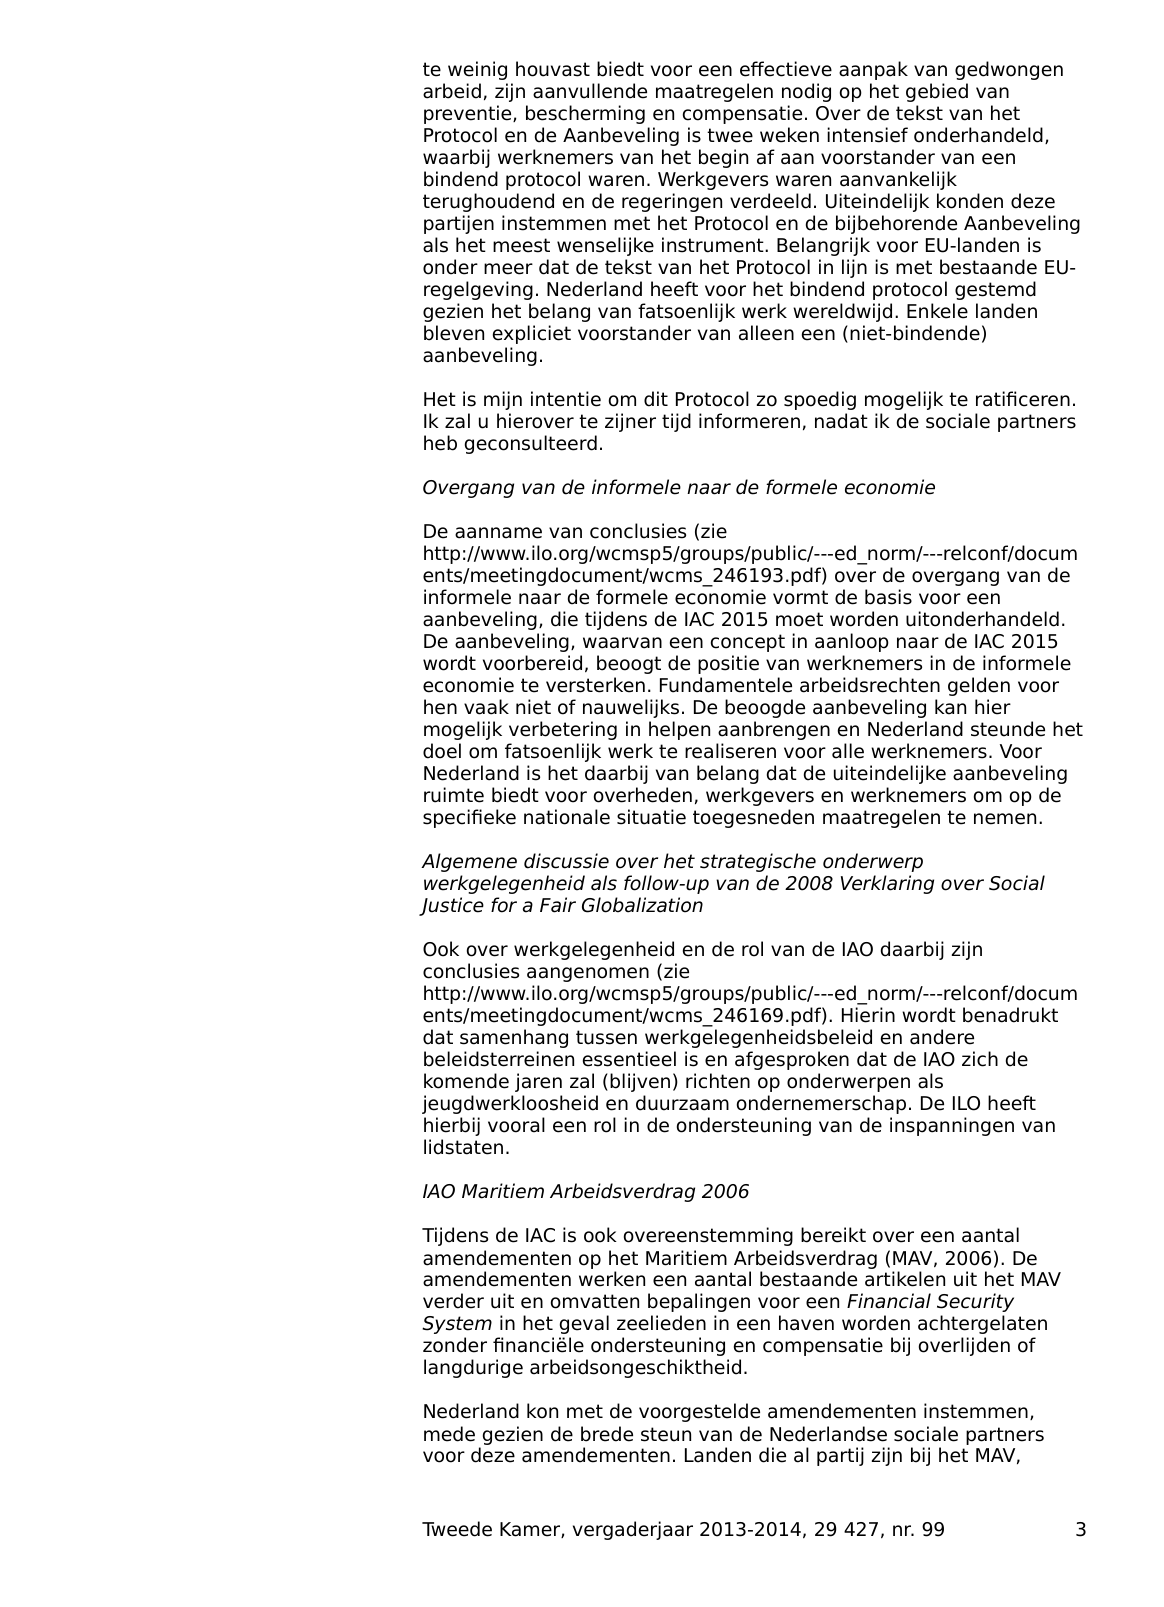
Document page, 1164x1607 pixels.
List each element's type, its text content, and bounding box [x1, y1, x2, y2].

subtitle Algemene discussie over het strategische onderwerp werkgelegenheid als follow-up van de 2008 Verklaring over Social Justice for a Fair Globalization [422, 851, 1087, 917]
text Nederland kon met de voorgestelde amendementen instemmen, mede gezien de brede steun van de Nederlandse sociale partners voor deze amendementen. Landen die al partij zijn bij het MAV, [422, 1401, 1087, 1467]
text te weinig houvast biedt voor een effectieve aanpak van gedwongen arbeid, zijn aanvullende maatregelen nodig op het gebied van preventie, bescherming en compensatie. Over de tekst van het Protocol en de Aanbeveling is twee weken intensief onderhandeld, waarbij werknemers van het begin af aan voorstander van een bindend protocol waren. Werkgevers waren aanvankelijk terughoudend en de regeringen verdeeld. Uiteindelijk konden deze partijen instemmen met het Protocol en de bijbehorende Aanbeveling als het meest wenselijke instrument. Belangrijk voor EU-landen is onder meer dat de tekst van het Protocol in lijn is met bestaande EU-regelgeving. Nederland heeft voor het bindend protocol gestemd gezien het belang van fatsoenlijk werk wereldwijd. Enkele landen bleven expliciet voorstander van alleen een (niet-bindende) aanbeveling. [422, 59, 1087, 367]
text Tijdens de IAC is ook overeenstemming bereikt over een aantal amendementen op het Maritiem Arbeidsverdrag (MAV, 2006). De amendementen werken een aantal bestaande artikelen uit het MAV verder uit en omvatten bepalingen voor een Financial Security System in het geval zeelieden in een haven worden achtergelaten zonder financiële ondersteuning en compensatie bij overlijden of langdurige arbeidsongeschiktheid. [422, 1225, 1087, 1379]
text Het is mijn intentie om dit Protocol zo spoedig mogelijk te ratificeren. Ik zal u hierover te zijner tijd informeren, nadat ik de sociale partners heb geconsulteerd. [422, 389, 1087, 455]
text De aanname van conclusies (zie http://www.ilo.org/wcmsp5/groups/public/---ed_norm/---relconf/documents/meetingdocument/wcms_246193.pdf) over de overgang van de informele naar de formele economie vormt de basis voor een aanbeveling, die tijdens de IAC 2015 moet worden uitonderhandeld. De aanbeveling, waarvan een concept in aanloop naar de IAC 2015 wordt voorbereid, beoogt de positie van werknemers in de informele economie te versterken. Fundamentele arbeidsrechten gelden voor hen vaak niet of nauwelijks. De beoogde aanbeveling kan hier mogelijk verbetering in helpen aanbrengen en Nederland steunde het doel om fatsoenlijk werk te realiseren voor alle werknemers. Voor Nederland is het daarbij van belang dat de uiteindelijke aanbeveling ruimte biedt voor overheden, werkgevers en werknemers om op de specifieke nationale situatie toegesneden maatregelen te nemen. [422, 521, 1087, 829]
subtitle IAO Maritiem Arbeidsverdrag 2006 [422, 1181, 1087, 1203]
subtitle Overgang van de informele naar de formele economie [422, 477, 1087, 499]
text Ook over werkgelegenheid en de rol van de IAO daarbij zijn conclusies aangenomen (zie http://www.ilo.org/wcmsp5/groups/public/---ed_norm/---relconf/documents/meetingdocument/wcms_246169.pdf). Hierin wordt benadrukt dat samenhang tussen werkgelegenheidsbeleid en andere beleidsterreinen essentieel is en afgesproken dat de IAO zich de komende jaren zal (blijven) richten op onderwerpen als jeugdwerkloosheid en duurzaam ondernemerschap. De ILO heeft hierbij vooral een rol in de ondersteuning van de inspanningen van lidstaten. [422, 939, 1087, 1159]
